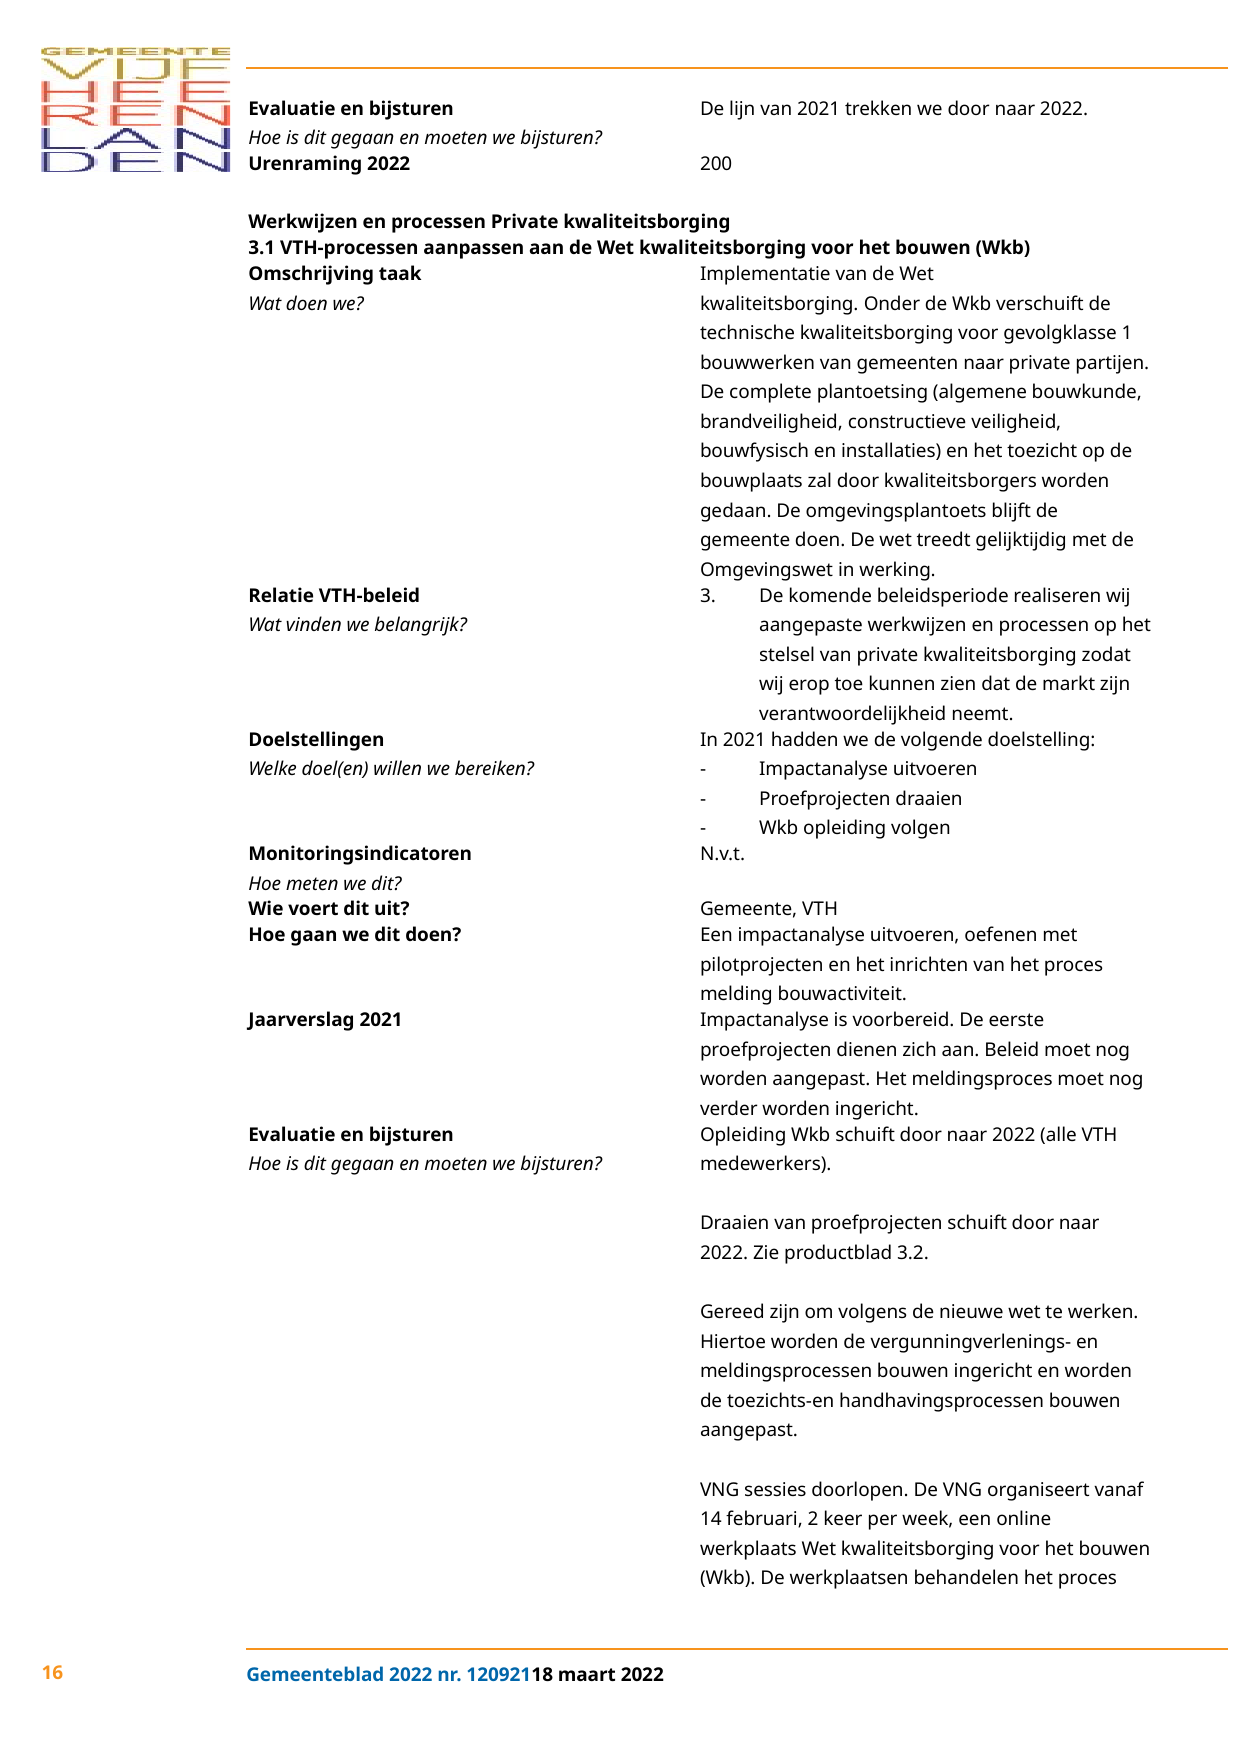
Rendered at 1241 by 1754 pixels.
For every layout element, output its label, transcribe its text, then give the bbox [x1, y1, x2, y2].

table_cell Omschrijving taak Wat doen we? [248, 260, 700, 582]
table_cell 200 [700, 150, 1152, 176]
table_cell Monitoringsindicatoren Hoe meten we dit? [248, 840, 700, 896]
table_cell Jaarverslag 2021 [248, 1006, 700, 1121]
table_cell Evaluatie en bijsturen Hoe is dit gegaan en moeten we bijsturen? [248, 95, 700, 150]
table_cell De lijn van 2021 trekken we door naar 2022. [700, 95, 1152, 150]
table_cell 3.1 VTH-processen aanpassen aan de Wet kwaliteitsborging voor het bouwen (Wkb) [248, 235, 1152, 260]
table_cell In 2021 hadden we de volgende doelstelling: Impactanalyse uitvoeren Proefprojecten draaien Wkb opleiding volgen [700, 726, 1152, 840]
table_cell Hoe gaan we dit doen? [248, 921, 700, 1006]
picture [41, 47, 231, 172]
table_header Werkwijzen en processen Private kwaliteitsborging [248, 209, 1152, 234]
table_cell Een impactanalyse uitvoeren, oefenen met pilotprojecten en het inrichten van het proces melding bouwactiviteit. [700, 921, 1152, 1006]
table_cell De komende beleidsperiode realiseren wij aangepaste werkwijzen en processen op het stelsel van private kwaliteitsborging zodat wij erop toe kunnen zien dat de markt zijn verantwoordelijkheid neemt. [700, 582, 1152, 726]
table_cell Opleiding Wkb schuift door naar 2022 (alle VTH medewerkers). Draaien van proefprojecten schuift door naar 2022. Zie productblad 3.2. Gereed zijn om volgens de nieuwe wet te werken. Hiertoe worden de vergunningverlenings- en meldingsprocessen bouwen ingericht en worden de toezichts-en handhavingsprocessen bouwen aangepast. VNG sessies doorlopen. De VNG organiseert vanaf 14 februari, 2 keer per week, een online werkplaats Wet kwaliteitsborging voor het bouwen (Wkb). De werkplaatsen behandelen het proces [700, 1121, 1152, 1590]
table_cell Evaluatie en bijsturen Hoe is dit gegaan en moeten we bijsturen? [248, 1121, 700, 1590]
table_cell Gemeente, VTH [700, 896, 1152, 921]
table_cell Impactanalyse is voorbereid. De eerste proefprojecten dienen zich aan. Beleid moet nog worden aangepast. Het meldingsproces moet nog verder worden ingericht. [700, 1006, 1152, 1121]
table_cell Implementatie van de Wet kwaliteitsborging. Onder de Wkb verschuift de technische kwaliteitsborging voor gevolgklasse 1 bouwwerken van gemeenten naar private partijen. De complete plantoetsing (algemene bouwkunde, brandveiligheid, constructieve veiligheid, bouwfysisch en installaties) en het toezicht op de bouwplaats zal door kwaliteitsborgers worden gedaan. De omgevingsplantoets blijft de gemeente doen. De wet treedt gelijktijdig met de Omgevingswet in werking. [700, 260, 1152, 582]
table_cell Urenraming 2022 [248, 150, 700, 176]
table_cell Doelstellingen Welke doel(en) willen we bereiken? [248, 726, 700, 840]
table_cell Wie voert dit uit? [248, 896, 700, 921]
table_cell Relatie VTH-beleid Wat vinden we belangrijk? [248, 582, 700, 726]
table_cell N.v.t. [700, 840, 1152, 896]
